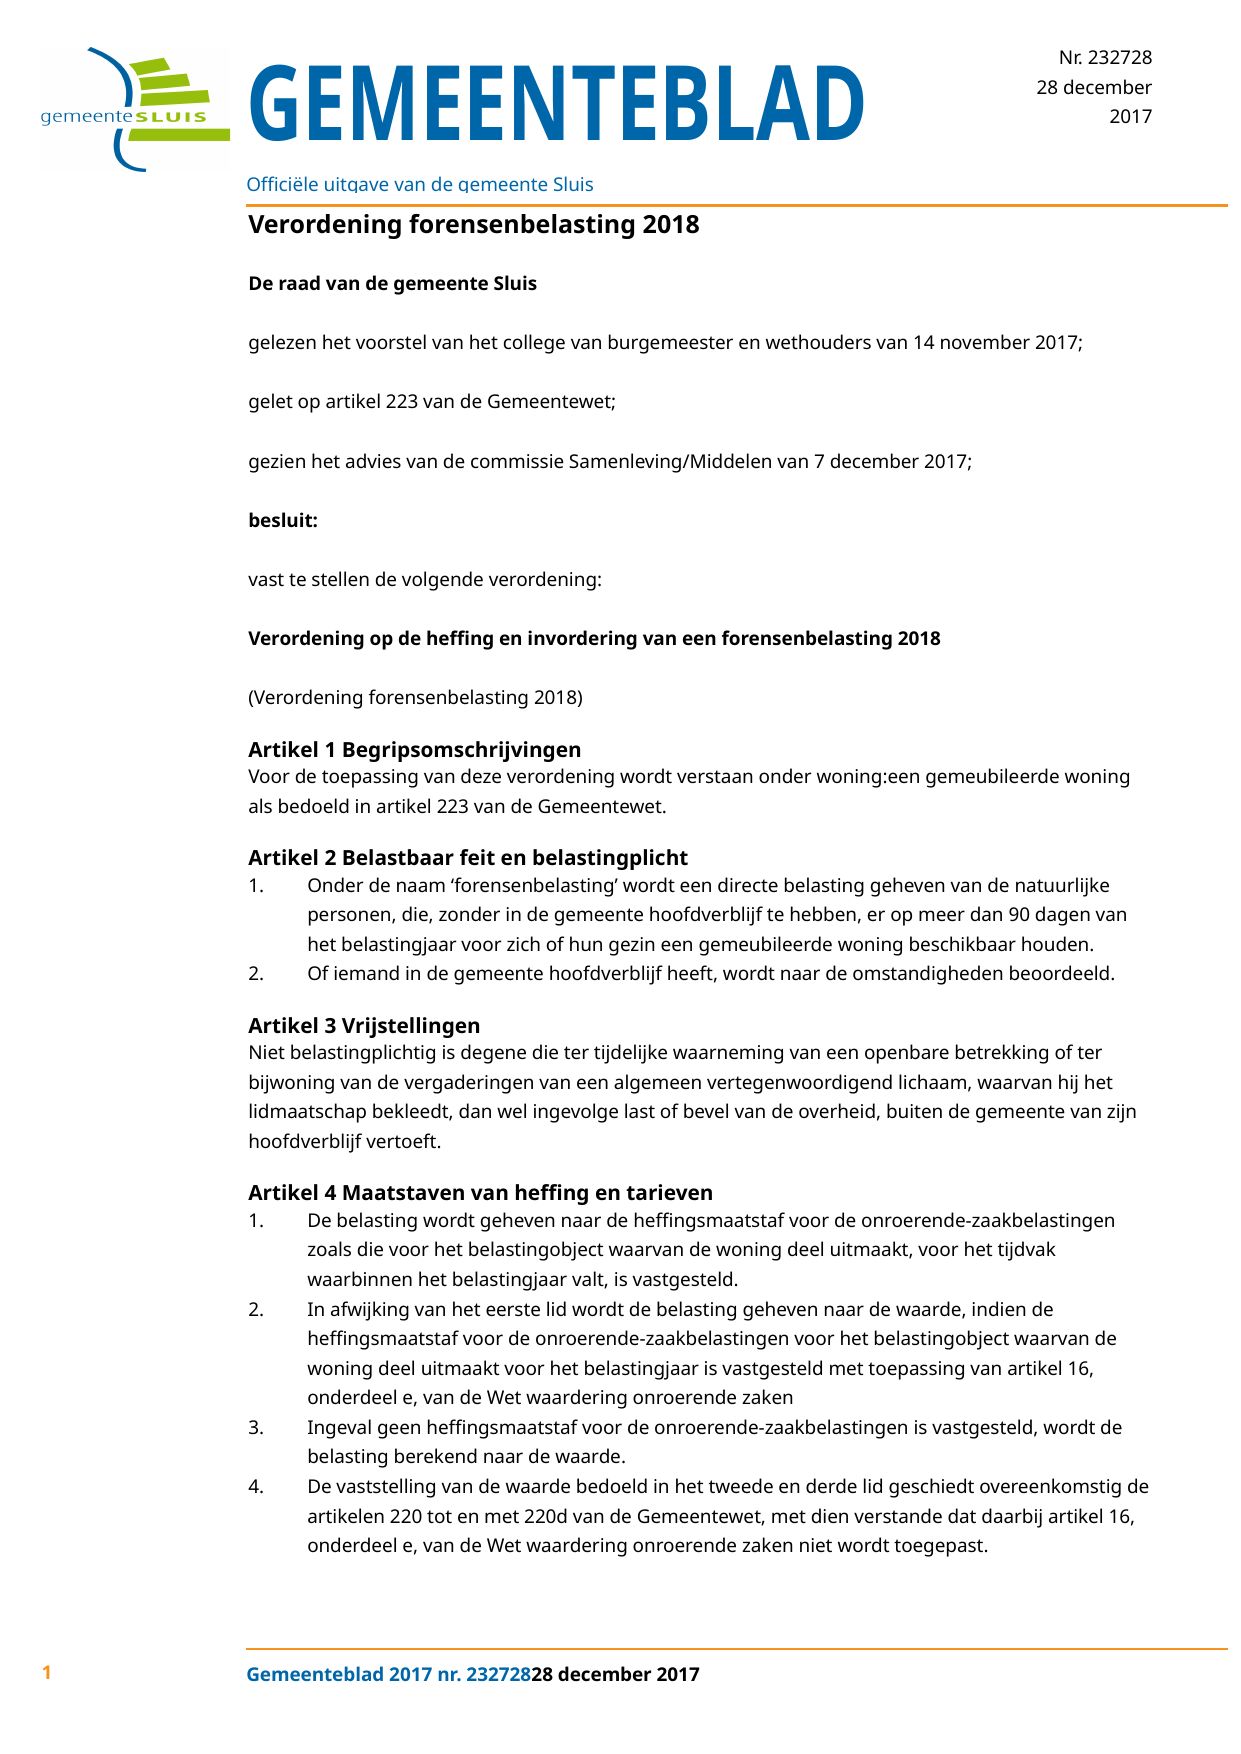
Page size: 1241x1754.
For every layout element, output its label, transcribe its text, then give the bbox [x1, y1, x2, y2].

list Onder de naam ‘forensenbelasting’ wordt een directe belasting geheven van de natuurlijke personen, die, zonder in de gemeente hoofdverblijf te hebben, er op meer dan 90 dagen van het belastingjaar voor zich of hun gezin een gemeubileerde woning beschikbaar houden. [248, 872, 1152, 957]
text Artikel 3 Vrijstellingen [248, 1011, 1152, 1039]
picture [41, 47, 231, 172]
text Voor de toepassing van deze verordening wordt verstaan onder woning:een gemeubileerde woning als bedoeld in artikel 223 van de Gemeentewet. [248, 763, 1152, 819]
text besluit: [248, 507, 1152, 533]
text gelezen het voorstel van het college van burgemeester en wethouders van 14 november 2017; [248, 329, 1152, 355]
list De belasting wordt geheven naar de heffingsmaatstaf voor de onroerende-zaakbelastingen zoals die voor het belastingobject waarvan de woning deel uitmaakt, voor het tijdvak waarbinnen het belastingjaar valt, is vastgesteld. [248, 1207, 1152, 1292]
list De vaststelling van de waarde bedoeld in het tweede en derde lid geschiedt overeenkomstig de artikelen 220 tot en met 220d van de Gemeentewet, met dien verstande dat daarbij artikel 16, onderdeel e, van de Wet waardering onroerende zaken niet wordt toegepast. [248, 1473, 1152, 1558]
text (Verordening forensenbelasting 2018) [248, 684, 1152, 710]
list In afwijking van het eerste lid wordt de belasting geheven naar de waarde, indien de heffingsmaatstaf voor de onroerende-zaakbelastingen voor het belastingobject waarvan de woning deel uitmaakt voor het belastingjaar is vastgesteld met toepassing van artikel 16, onderdeel e, van de Wet waardering onroerende zaken [248, 1296, 1152, 1410]
text Artikel 1 Begripsomschrijvingen [248, 735, 1152, 763]
text Niet belastingplichtig is degene die ter tijdelijke waarneming van een openbare betrekking of ter bijwoning van de vergaderingen van een algemeen vertegenwoordigend lichaam, waarvan hij het lidmaatschap bekleedt, dan wel ingevolge last of bevel van de overheid, buiten de gemeente van zijn hoofdverblijf vertoeft. [248, 1039, 1152, 1154]
text Verordening op de heffing en invordering van een forensenbelasting 2018 [248, 625, 1152, 651]
text De raad van de gemeente Sluis [248, 270, 1152, 296]
text Verordening forensenbelasting 2018 [248, 207, 1152, 241]
text Artikel 2 Belastbaar feit en belastingplicht [248, 843, 1152, 872]
list Of iemand in de gemeente hoofdverblijf heeft, wordt naar de omstandigheden beoordeeld. [248, 961, 1152, 986]
text Artikel 4 Maatstaven van heffing en tarieven [248, 1178, 1152, 1207]
text vast te stellen de volgende verordening: [248, 566, 1152, 592]
text gezien het advies van de commissie Samenleving/Middelen van 7 december 2017; [248, 448, 1152, 473]
list Ingeval geen heffingsmaatstaf voor de onroerende-zaakbelastingen is vastgesteld, wordt de belasting berekend naar de waarde. [248, 1414, 1152, 1469]
text gelet op artikel 223 van de Gemeentewet; [248, 389, 1152, 414]
